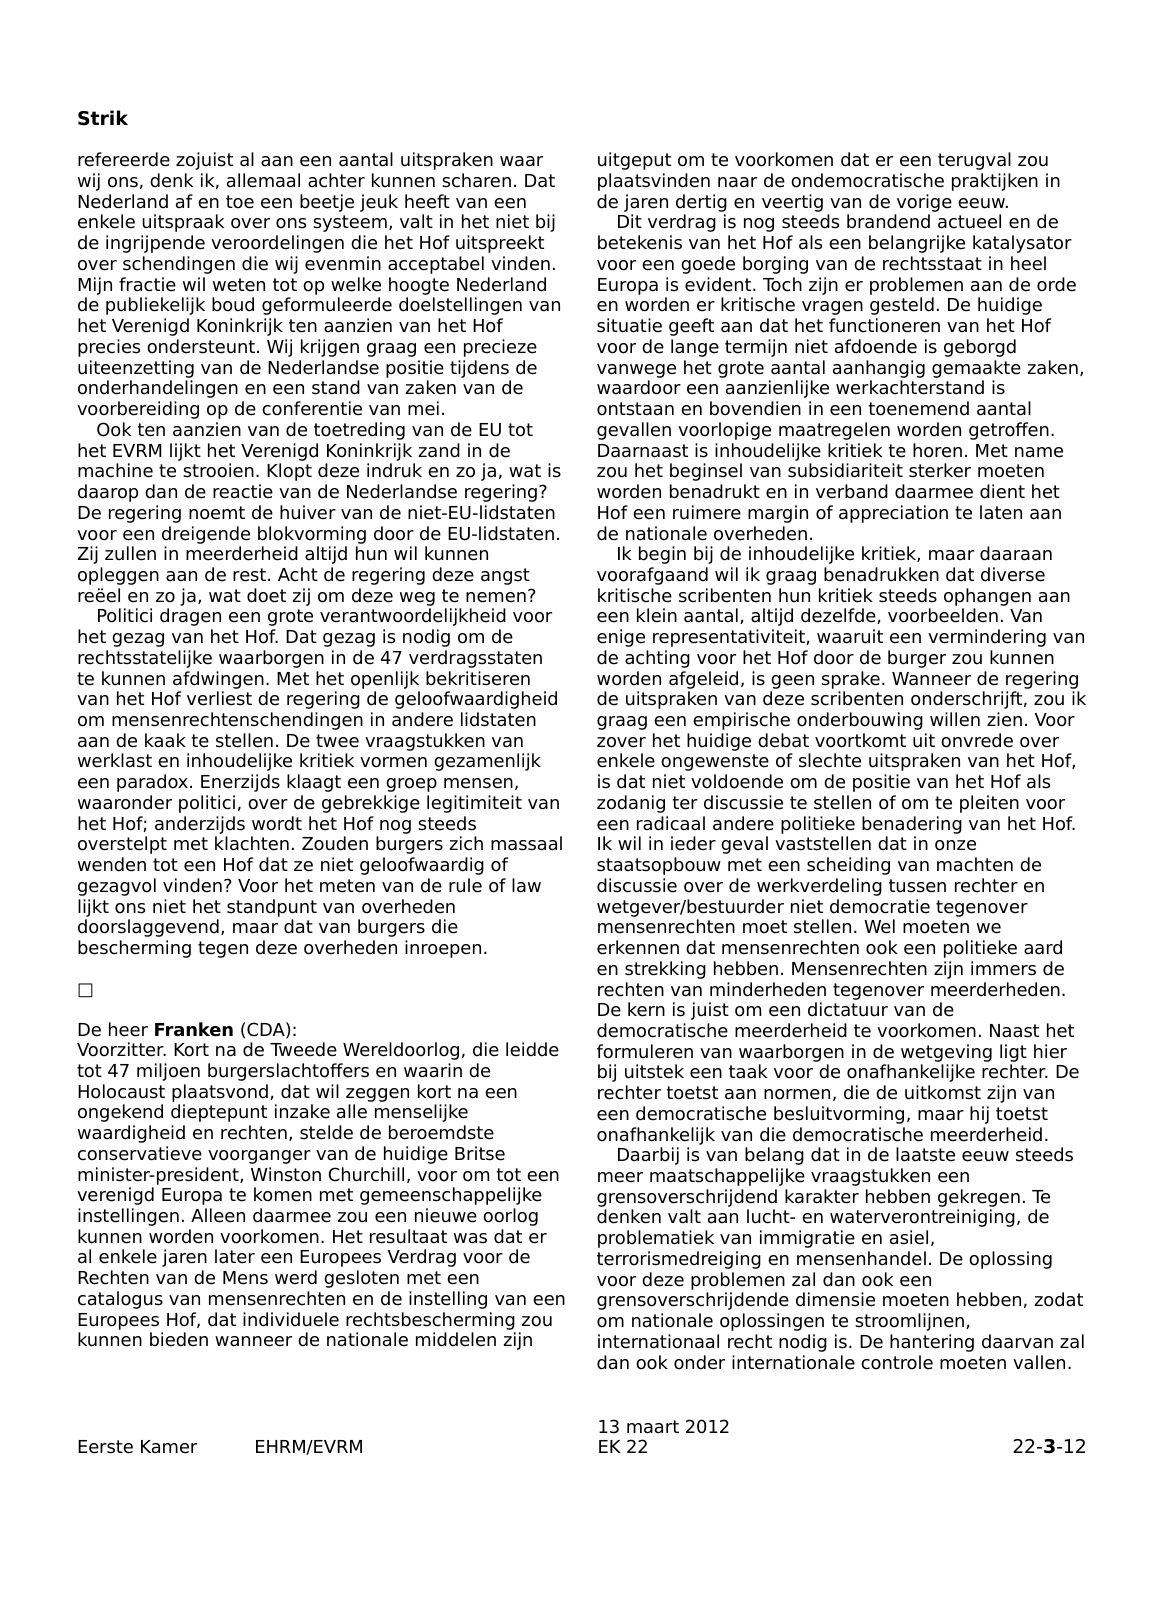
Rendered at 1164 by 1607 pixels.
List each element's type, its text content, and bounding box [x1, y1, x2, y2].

text Dit verdrag is nog steeds brandend actueel en de betekenis van het Hof als een belangrijke katalysator voor een goede borging van de rechtsstaat in heel Europa is evident. Toch zijn er problemen aan de orde en worden er kritische vragen gesteld. De huidige situatie geeft aan dat het functioneren van het Hof voor de lange termijn niet afdoende is geborgd vanwege het grote aantal aanhangig gemaakte zaken, waardoor een aanzienlijke werkachterstand is ontstaan en bovendien in een toenemend aantal gevallen voorlopige maatregelen worden getroffen. Daarnaast is inhoudelijke kritiek te horen. Met name zou het beginsel van subsidiariteit sterker moeten worden benadrukt en in verband daarmee dient het Hof een ruimere margin of appreciation te laten aan de nationale overheden. [596, 212, 1087, 544]
text refereerde zojuist al aan een aantal uitspraken waar wij ons, denk ik, allemaal achter kunnen scharen. Dat Nederland af en toe een beetje jeuk heeft van een enkele uitspraak over ons systeem, valt in het niet bij de ingrijpende veroordelingen die het Hof uitspreekt over schendingen die wij evenmin acceptabel vinden. Mijn fractie wil weten tot op welke hoogte Nederland de publiekelijk boud geformuleerde doelstellingen van het Verenigd Koninkrijk ten aanzien van het Hof precies ondersteunt. Wij krijgen graag een precieze uiteenzetting van de Nederlandse positie tijdens de onderhandelingen en een stand van zaken van de voorbereiding op de conferentie van mei. [77, 150, 567, 420]
text Daarbij is van belang dat in de laatste eeuw steeds meer maatschappelijke vraagstukken een grensoverschrijdend karakter hebben gekregen. Te denken valt aan lucht- en waterverontreiniging, de problematiek van immigratie en asiel, terrorismedreiging en mensenhandel. De oplossing voor deze problemen zal dan ook een grensoverschrijdende dimensie moeten hebben, zodat om nationale oplossingen te stroomlijnen, internationaal recht nodig is. De hantering daarvan zal dan ook onder internationale controle moeten vallen. [596, 1145, 1087, 1373]
text Ook ten aanzien van de toetreding van de EU tot het EVRM lijkt het Verenigd Koninkrijk zand in de machine te strooien. Klopt deze indruk en zo ja, wat is daarop dan de reactie van de Nederlandse regering? De regering noemt de huiver van de niet-EU-lidstaten voor een dreigende blokvorming door de EU-lidstaten. Zij zullen in meerderheid altijd hun wil kunnen opleggen aan de rest. Acht de regering deze angst reëel en zo ja, wat doet zij om deze weg te nemen? [77, 420, 567, 606]
text Voorzitter. Kort na de Tweede Wereldoorlog, die leidde tot 47 miljoen burgerslachtoffers en waarin de Holocaust plaatsvond, dat wil zeggen kort na een ongekend dieptepunt inzake alle menselijke waardigheid en rechten, stelde de beroemdste conservatieve voorganger van de huidige Britse minister-president, Winston Churchill, voor om tot een verenigd Europa te komen met gemeenschappelijke instellingen. Alleen daarmee zou een nieuwe oorlog kunnen worden voorkomen. Het resultaat was dat er al enkele jaren later een Europees Verdrag voor de Rechten van de Mens werd gesloten met een catalogus van mensenrechten en de instelling van een Europees Hof, dat individuele rechtsbescherming zou kunnen bieden wanneer de nationale middelen zijn [77, 1040, 567, 1351]
text De heer Franken (CDA): [77, 1019, 567, 1040]
text Politici dragen een grote verantwoordelijkheid voor het gezag van het Hof. Dat gezag is nodig om de rechtsstatelijke waarborgen in de 47 verdragsstaten te kunnen afdwingen. Met het openlijk bekritiseren van het Hof verliest de regering de geloofwaardigheid om mensenrechtenschendingen in andere lidstaten aan de kaak te stellen. De twee vraagstukken van werklast en inhoudelijke kritiek vormen gezamenlijk een paradox. Enerzijds klaagt een groep mensen, waaronder politici, over de gebrekkige legitimiteit van het Hof; anderzijds wordt het Hof nog steeds overstelpt met klachten. Zouden burgers zich massaal wenden tot een Hof dat ze niet geloofwaardig of gezagvol vinden? Voor het meten van de rule of law lijkt ons niet het standpunt van overheden doorslaggevend, maar dat van burgers die bescherming tegen deze overheden inroepen. [77, 606, 567, 959]
text uitgeput om te voorkomen dat er een terugval zou plaatsvinden naar de ondemocratische praktijken in de jaren dertig en veertig van de vorige eeuw. [596, 150, 1087, 212]
text □ [77, 979, 567, 999]
text Ik begin bij de inhoudelijke kritiek, maar daaraan voorafgaand wil ik graag benadrukken dat diverse kritische scribenten hun kritiek steeds ophangen aan een klein aantal, altijd dezelfde, voorbeelden. Van enige representativiteit, waaruit een vermindering van de achting voor het Hof door de burger zou kunnen worden afgeleid, is geen sprake. Wanneer de regering de uitspraken van deze scribenten onderschrijft, zou ik graag een empirische onderbouwing willen zien. Voor zover het huidige debat voortkomt uit onvrede over enkele ongewenste of slechte uitspraken van het Hof, is dat niet voldoende om de positie van het Hof als zodanig ter discussie te stellen of om te pleiten voor een radicaal andere politieke benadering van het Hof. Ik wil in ieder geval vaststellen dat in onze staatsopbouw met een scheiding van machten de discussie over de werkverdeling tussen rechter en wetgever/bestuurder niet democratie tegenover mensenrechten moet stellen. Wel moeten we erkennen dat mensenrechten ook een politieke aard en strekking hebben. Mensenrechten zijn immers de rechten van minderheden tegenover meerderheden. De kern is juist om een dictatuur van de democratische meerderheid te voorkomen. Naast het formuleren van waarborgen in de wetgeving ligt hier bij uitstek een taak voor de onafhankelijke rechter. De rechter toetst aan normen, die de uitkomst zijn van een democratische besluitvorming, maar hij toetst onafhankelijk van die democratische meerderheid. [596, 544, 1087, 1145]
